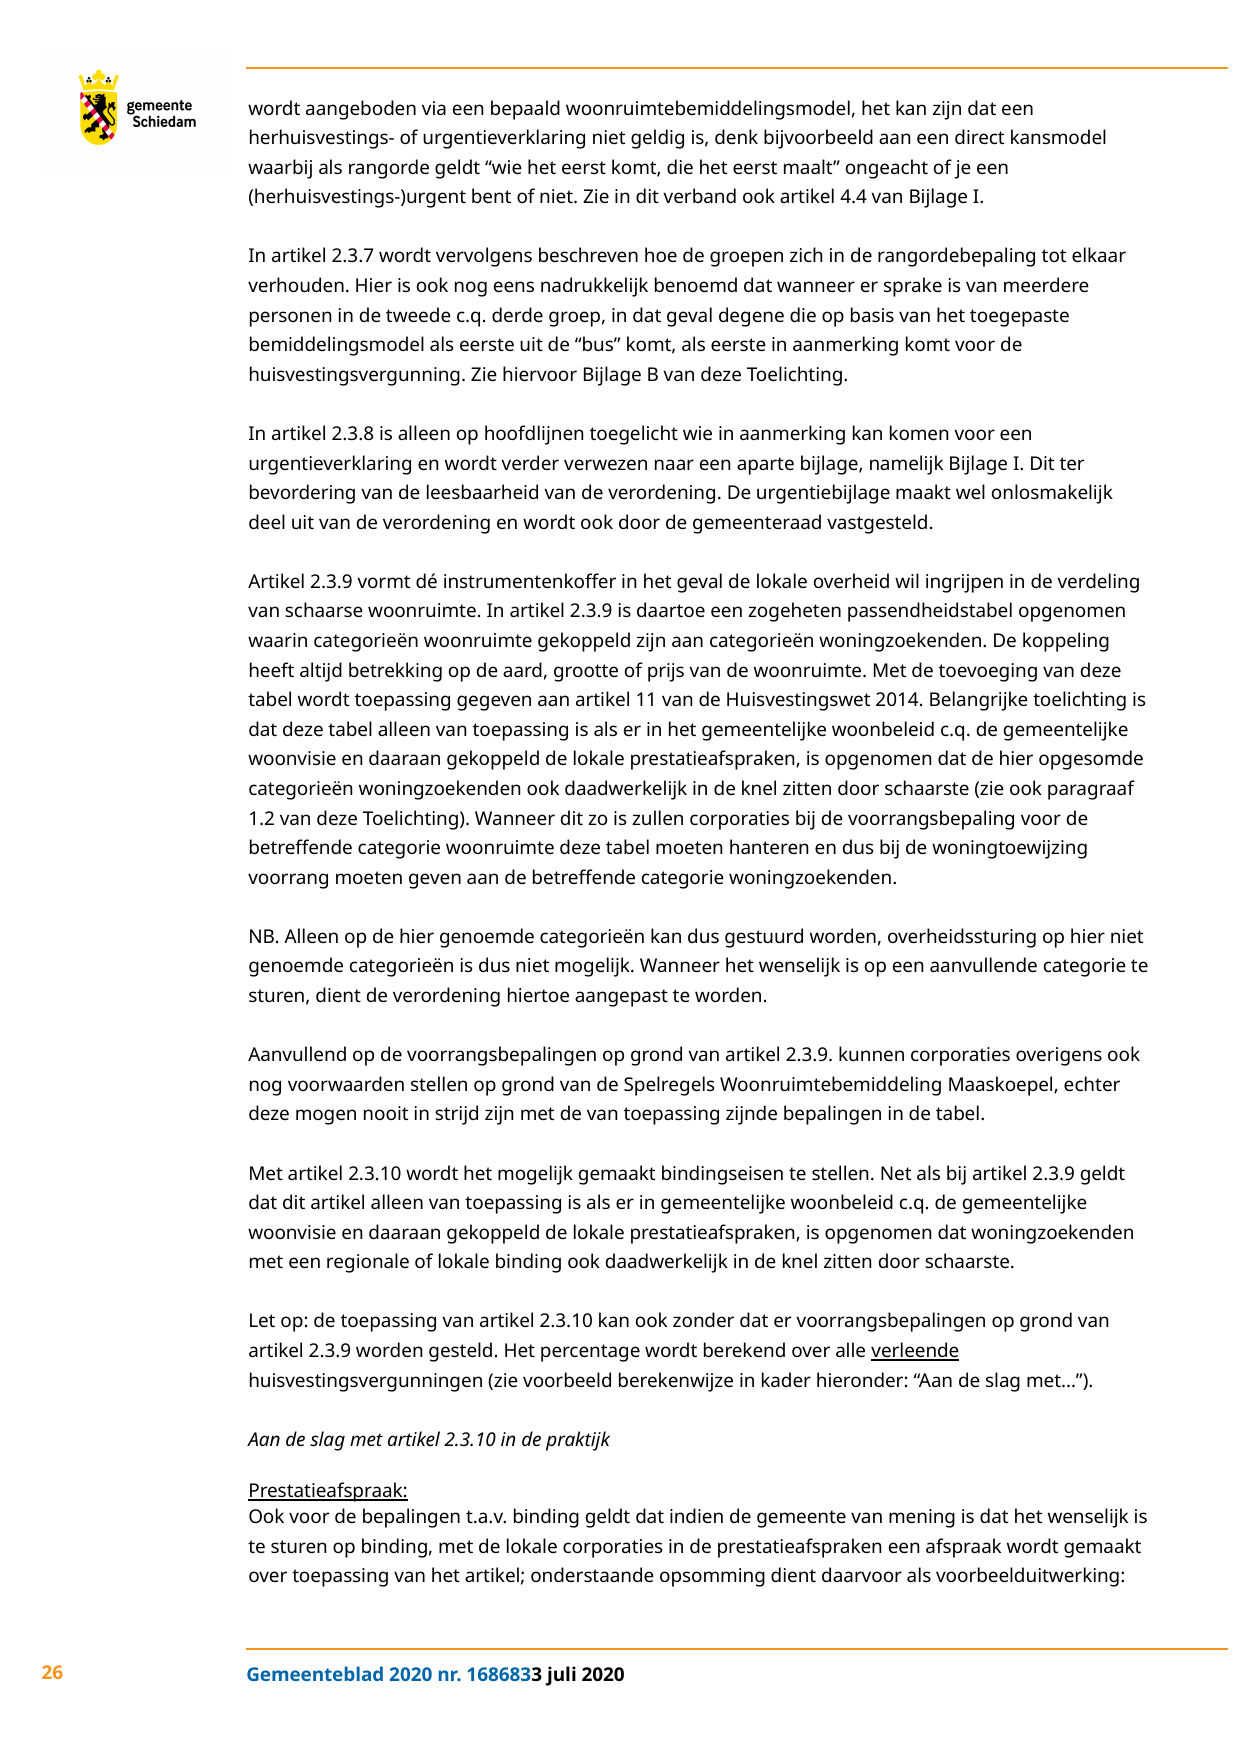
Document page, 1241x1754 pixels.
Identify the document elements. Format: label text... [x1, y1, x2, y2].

text In artikel 2.3.7 wordt vervolgens beschreven hoe de groepen zich in de rangordebepaling tot elkaar verhouden. Hier is ook nog eens nadrukkelijk benoemd dat wanneer er sprake is van meerdere personen in de tweede c.q. derde groep, in dat geval degene die op basis van het toegepaste bemiddelingsmodel als eerste uit de “bus” komt, als eerste in aanmerking komt voor de huisvestingsvergunning. Zie hiervoor Bijlage B van deze Toelichting. [248, 243, 1152, 387]
table_cell Ook voor de bepalingen t.a.v. binding geldt dat indien de gemeente van mening is dat het wenselijk is te sturen op binding, met de lokale corporaties in de prestatieafspraken een afspraak wordt gemaakt over toepassing van het artikel; onderstaande opsomming dient daarvoor als voorbeelduitwerking: [248, 1503, 1152, 1588]
picture [41, 47, 231, 172]
text wordt aangeboden via een bepaald woonruimtebemiddelingsmodel, het kan zijn dat een herhuisvestings- of urgentieverklaring niet geldig is, denk bijvoorbeeld aan een direct kansmodel waarbij als rangorde geldt “wie het eerst komt, die het eerst maalt” ongeacht of je een (herhuisvestings-)urgent bent of niet. Zie in dit verband ook artikel 4.4 van Bijlage I. [248, 95, 1152, 209]
table_cell [248, 1452, 1152, 1478]
text Artikel 2.3.9 vormt dé instrumentenkoffer in het geval de lokale overheid wil ingrijpen in de verdeling van schaarse woonruimte. In artikel 2.3.9 is daartoe een zogeheten passendheidstabel opgenomen waarin categorieën woonruimte gekoppeld zijn aan categorieën woningzoekenden. De koppeling heeft altijd betrekking op de aard, grootte of prijs van de woonruimte. Met de toevoeging van deze tabel wordt toepassing gegeven aan artikel 11 van de Huisvestingswet 2014. Belangrijke toelichting is dat deze tabel alleen van toepassing is als er in het gemeentelijke woonbeleid c.q. de gemeentelijke woonvisie en daaraan gekoppeld de lokale prestatieafspraken, is opgenomen dat de hier opgesomde categorieën woningzoekenden ook daadwerkelijk in de knel zitten door schaarste (zie ook paragraaf 1.2 van deze Toelichting). Wanneer dit zo is zullen corporaties bij de voorrangsbepaling voor de betreffende categorie woonruimte deze tabel moeten hanteren en dus bij de woningtoewijzing voorrang moeten geven aan de betreffende categorie woningzoekenden. [248, 568, 1152, 890]
text NB. Alleen op de hier genoemde categorieën kan dus gestuurd worden, overheidssturing op hier niet genoemde categorieën is dus niet mogelijk. Wanneer het wenselijk is op een aanvullende categorie te sturen, dient de verordening hiertoe aangepast te worden. [248, 923, 1152, 1008]
text Met artikel 2.3.10 wordt het mogelijk gemaakt bindingseisen te stellen. Net als bij artikel 2.3.9 geldt dat dit artikel alleen van toepassing is als er in gemeentelijke woonbeleid c.q. de gemeentelijke woonvisie en daaraan gekoppeld de lokale prestatieafspraken, is opgenomen dat woningzoekenden met een regionale of lokale binding ook daadwerkelijk in de knel zitten door schaarste. [248, 1160, 1152, 1274]
text Let op: de toepassing van artikel 2.3.10 kan ook zonder dat er voorrangsbepalingen op grond van artikel 2.3.9 worden gesteld. Het percentage wordt berekend over alle verleende huisvestingsvergunningen (zie voorbeeld berekenwijze in kader hieronder: “Aan de slag met…”). [248, 1308, 1152, 1393]
text Aanvullend op de voorrangsbepalingen op grond van artikel 2.3.9. kunnen corporaties overigens ook nog voorwaarden stellen op grond van de Spelregels Woonruimtebemiddeling Maaskoepel, echter deze mogen nooit in strijd zijn met de van toepassing zijnde bepalingen in de tabel. [248, 1041, 1152, 1126]
table_header Aan de slag met artikel 2.3.10 in de praktijk [248, 1426, 1152, 1452]
text In artikel 2.3.8 is alleen op hoofdlijnen toegelicht wie in aanmerking kan komen voor een urgentieverklaring en wordt verder verwezen naar een aparte bijlage, namelijk Bijlage I. Dit ter bevordering van de leesbaarheid van de verordening. De urgentiebijlage maakt wel onlosmakelijk deel uit van de verordening en wordt ook door de gemeenteraad vastgesteld. [248, 420, 1152, 535]
table_cell Prestatieafspraak: [248, 1478, 1152, 1503]
